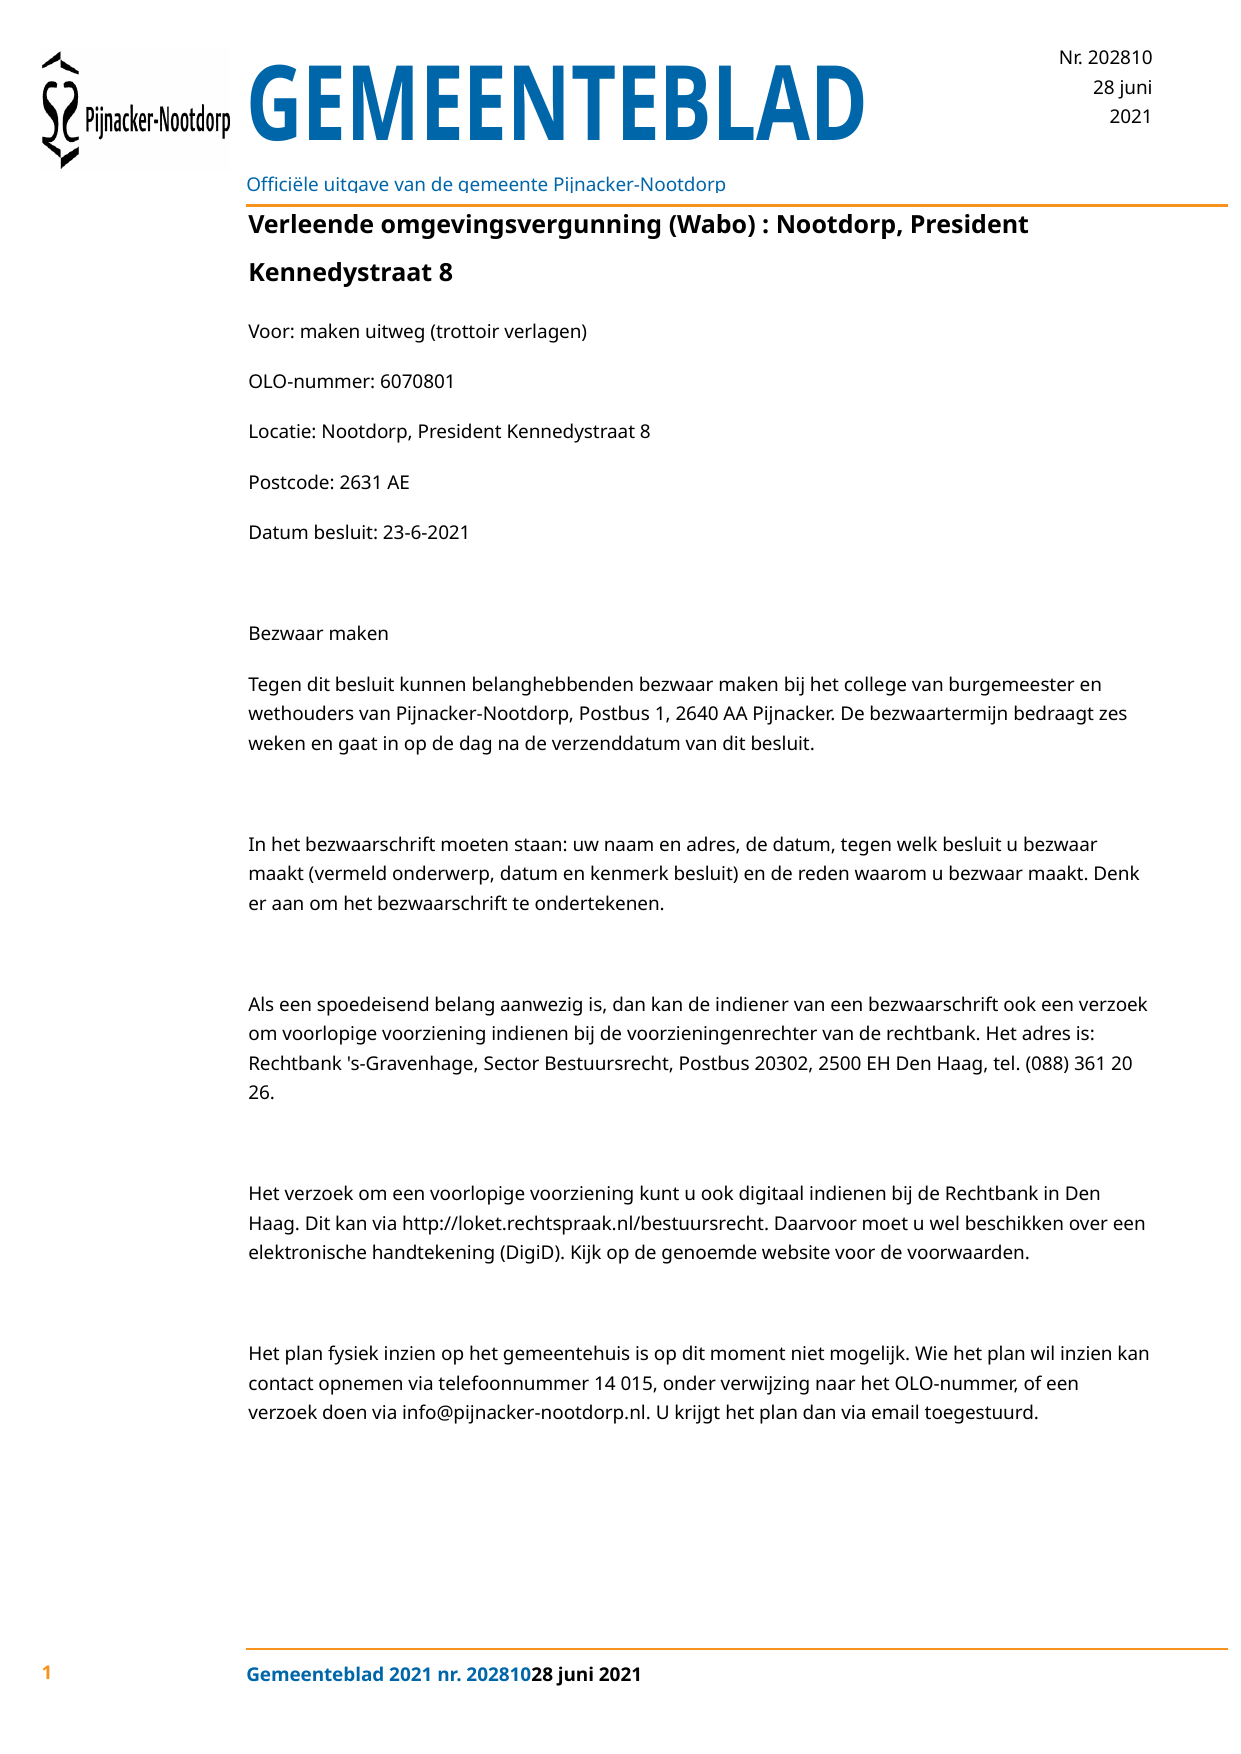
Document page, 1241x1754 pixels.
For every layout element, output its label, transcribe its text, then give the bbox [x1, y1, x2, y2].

text Bezwaar maken [248, 620, 1152, 646]
text Verleende omgevingsvergunning (Wabo) : Nootdorp, President Kennedystraat 8 [248, 207, 1152, 288]
text Datum besluit: 23-6-2021 [248, 519, 1152, 545]
text Voor: maken uitweg (trottoir verlagen) [248, 318, 1152, 344]
text Als een spoedeisend belang aanwezig is, dan kan de indiener van een bezwaarschrift ook een verzoek om voorlopige voorziening indienen bij de voorzieningenrechter van de rechtbank. Het adres is: Rechtbank 's-Gravenhage, Sector Bestuursrecht, Postbus 20302, 2500 EH Den Haag, tel. (088) 361 20 26. [248, 991, 1152, 1105]
text Locatie: Nootdorp, President Kennedystraat 8 [248, 419, 1152, 444]
text In het bezwaarschrift moeten staan: uw naam en adres, de datum, tegen welk besluit u bezwaar maakt (vermeld onderwerp, datum en kenmerk besluit) en de reden waarom u bezwaar maakt. Denk er aan om het bezwaarschrift te ondertekenen. [248, 831, 1152, 916]
text OLO-nummer: 6070801 [248, 368, 1152, 394]
text Het verzoek om een voorlopige voorziening kunt u ook digitaal indienen bij de Rechtbank in Den Haag. Dit kan via http://loket.rechtspraak.nl/bestuursrecht. Daarvoor moet u wel beschikken over een elektronische handtekening (DigiD). Kijk op de genoemde website voor de voorwaarden. [248, 1180, 1152, 1265]
text Tegen dit besluit kunnen belanghebbenden bezwaar maken bij het college van burgemeester en wethouders van Pijnacker-Nootdorp, Postbus 1, 2640 AA Pijnacker. De bezwaartermijn bedraagt zes weken en gaat in op de dag na de verzenddatum van dit besluit. [248, 671, 1152, 756]
text Het plan fysiek inzien op het gemeentehuis is op dit moment niet mogelijk. Wie het plan wil inzien kan contact opnemen via telefoonnummer 14 015, onder verwijzing naar het OLO-nummer, of een verzoek doen via info@pijnacker-nootdorp.nl. U krijgt het plan dan via email toegestuurd. [248, 1340, 1152, 1425]
text Postcode: 2631 AE [248, 469, 1152, 495]
picture [41, 47, 231, 172]
